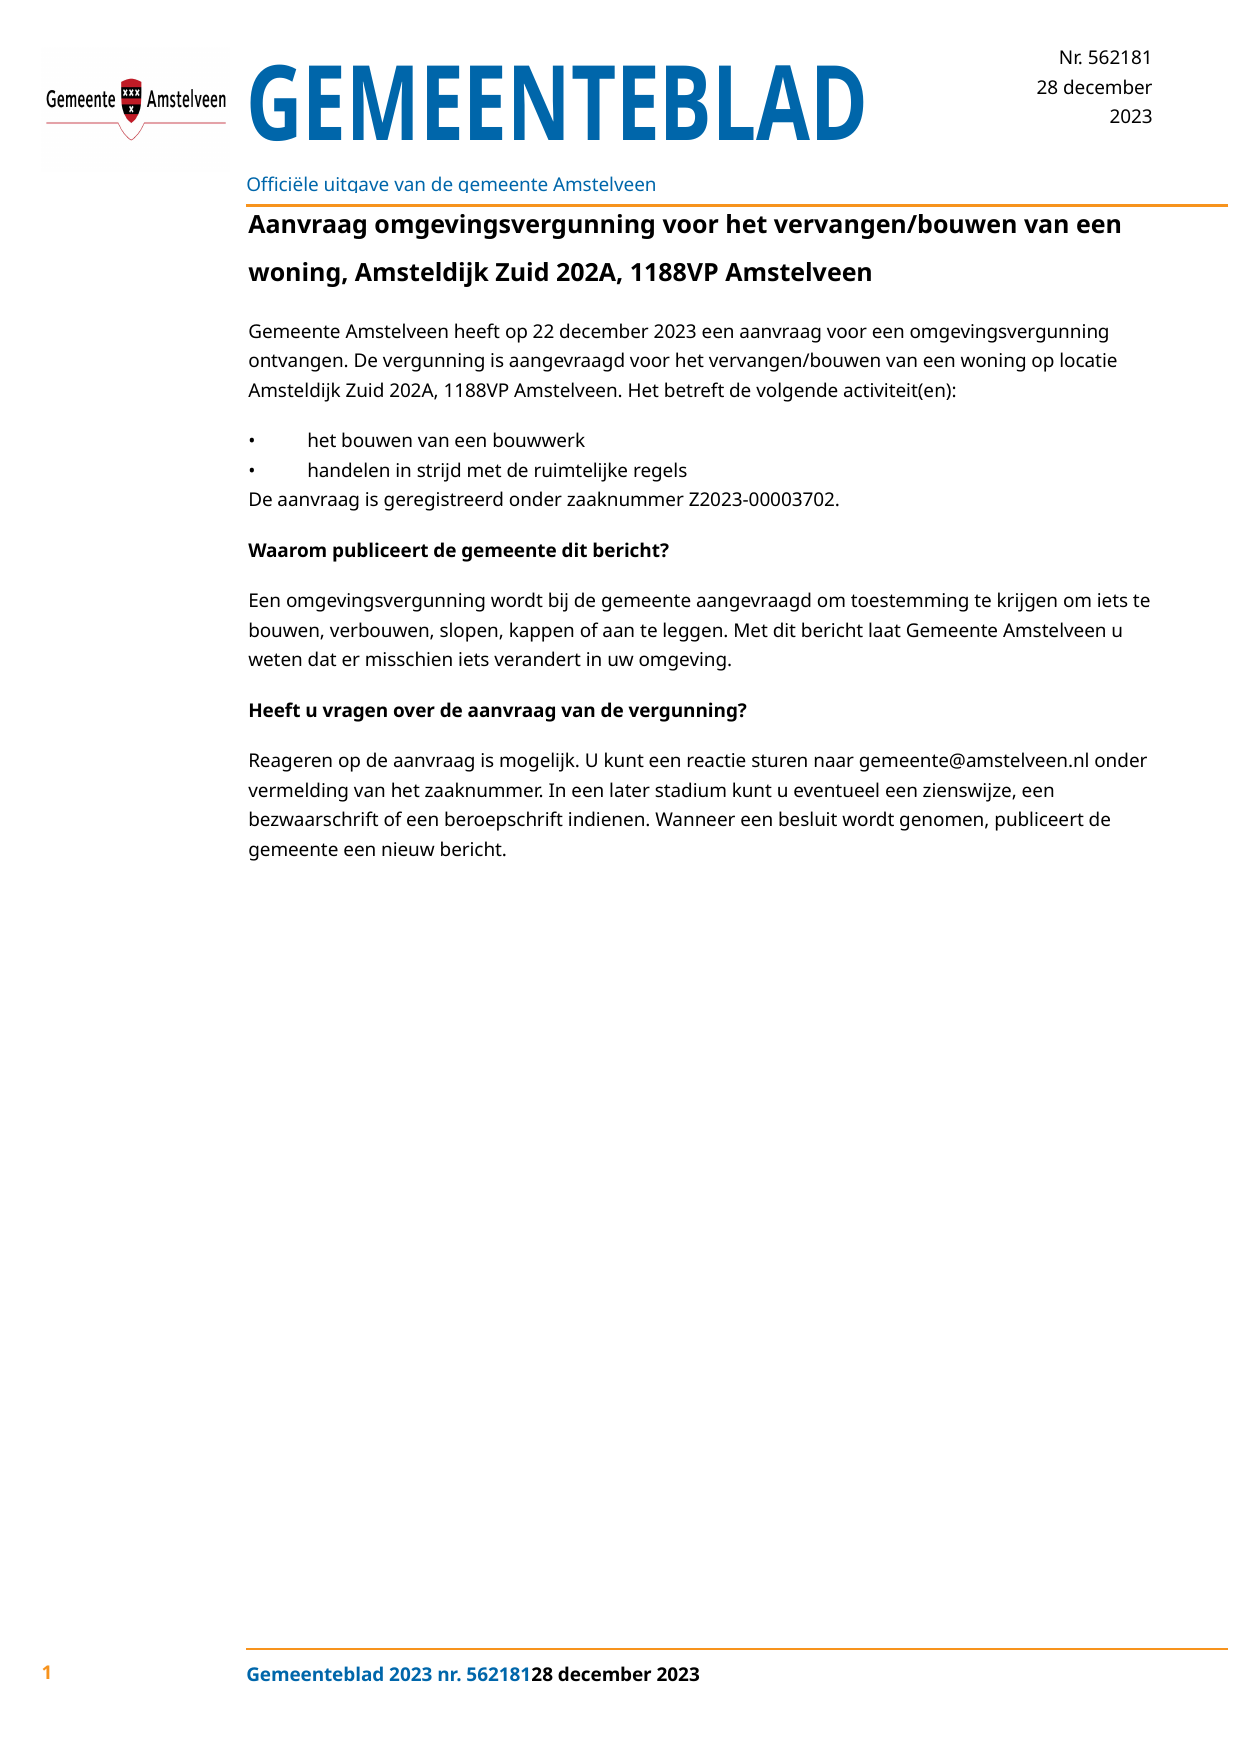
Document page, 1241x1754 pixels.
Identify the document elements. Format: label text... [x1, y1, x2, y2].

list handelen in strijd met de ruimtelijke regels [248, 457, 1152, 483]
text Heeft u vragen over de aanvraag van de vergunning? [248, 697, 1152, 723]
text Aanvraag omgevingsvergunning voor het vervangen/bouwen van een woning, Amsteldijk Zuid 202A, 1188VP Amstelveen [248, 207, 1152, 288]
text Een omgevingsvergunning wordt bij de gemeente aangevraagd om toestemming te krijgen om iets te bouwen, verbouwen, slopen, kappen of aan te leggen. Met dit bericht laat Gemeente Amstelveen u weten dat er misschien iets verandert in uw omgeving. [248, 587, 1152, 672]
list het bouwen van een bouwwerk [248, 427, 1152, 453]
text Gemeente Amstelveen heeft op 22 december 2023 een aanvraag voor een omgevingsvergunning ontvangen. De vergunning is aangevraagd voor het vervangen/bouwen van een woning op locatie Amsteldijk Zuid 202A, 1188VP Amstelveen. Het betreft de volgende activiteit(en): [248, 318, 1152, 403]
text Waarom publiceert de gemeente dit bericht? [248, 537, 1152, 563]
picture [41, 47, 231, 172]
text De aanvraag is geregistreerd onder zaaknummer Z2023-00003702. [248, 487, 1152, 512]
text Reageren op de aanvraag is mogelijk. U kunt een reactie sturen naar gemeente@amstelveen.nl onder vermelding van het zaaknummer. In een later stadium kunt u eventueel een zienswijze, een bezwaarschrift of een beroepschrift indienen. Wanneer een besluit wordt genomen, publiceert de gemeente een nieuw bericht. [248, 747, 1152, 862]
